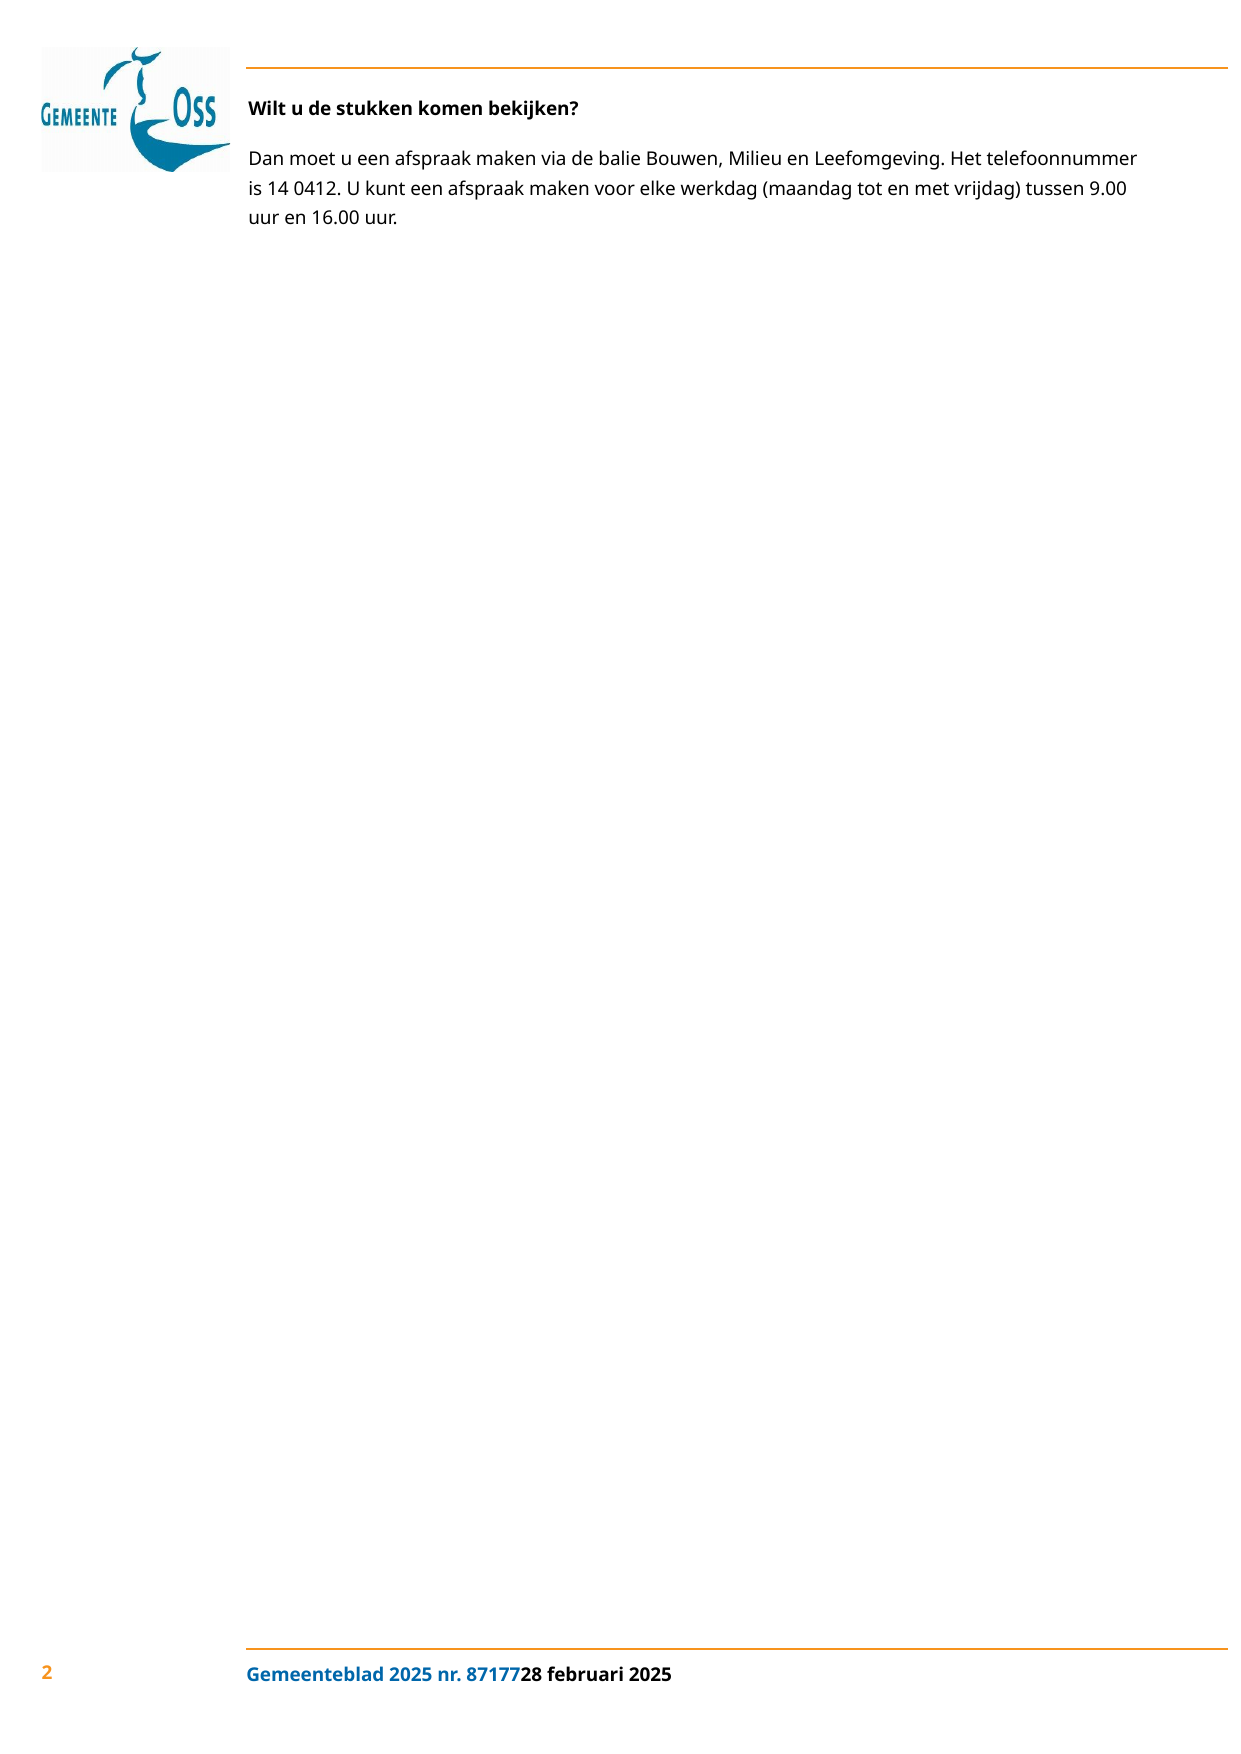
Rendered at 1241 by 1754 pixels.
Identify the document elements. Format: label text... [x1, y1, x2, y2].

text Dan moet u een afspraak maken via de balie Bouwen, Milieu en Leefomgeving. Het telefoonnummer is 14 0412. U kunt een afspraak maken voor elke werkdag (maandag tot en met vrijdag) tussen 9.00 uur en 16.00 uur. [248, 145, 1152, 230]
picture [41, 47, 231, 172]
text Wilt u de stukken komen bekijken? [248, 95, 1152, 121]
